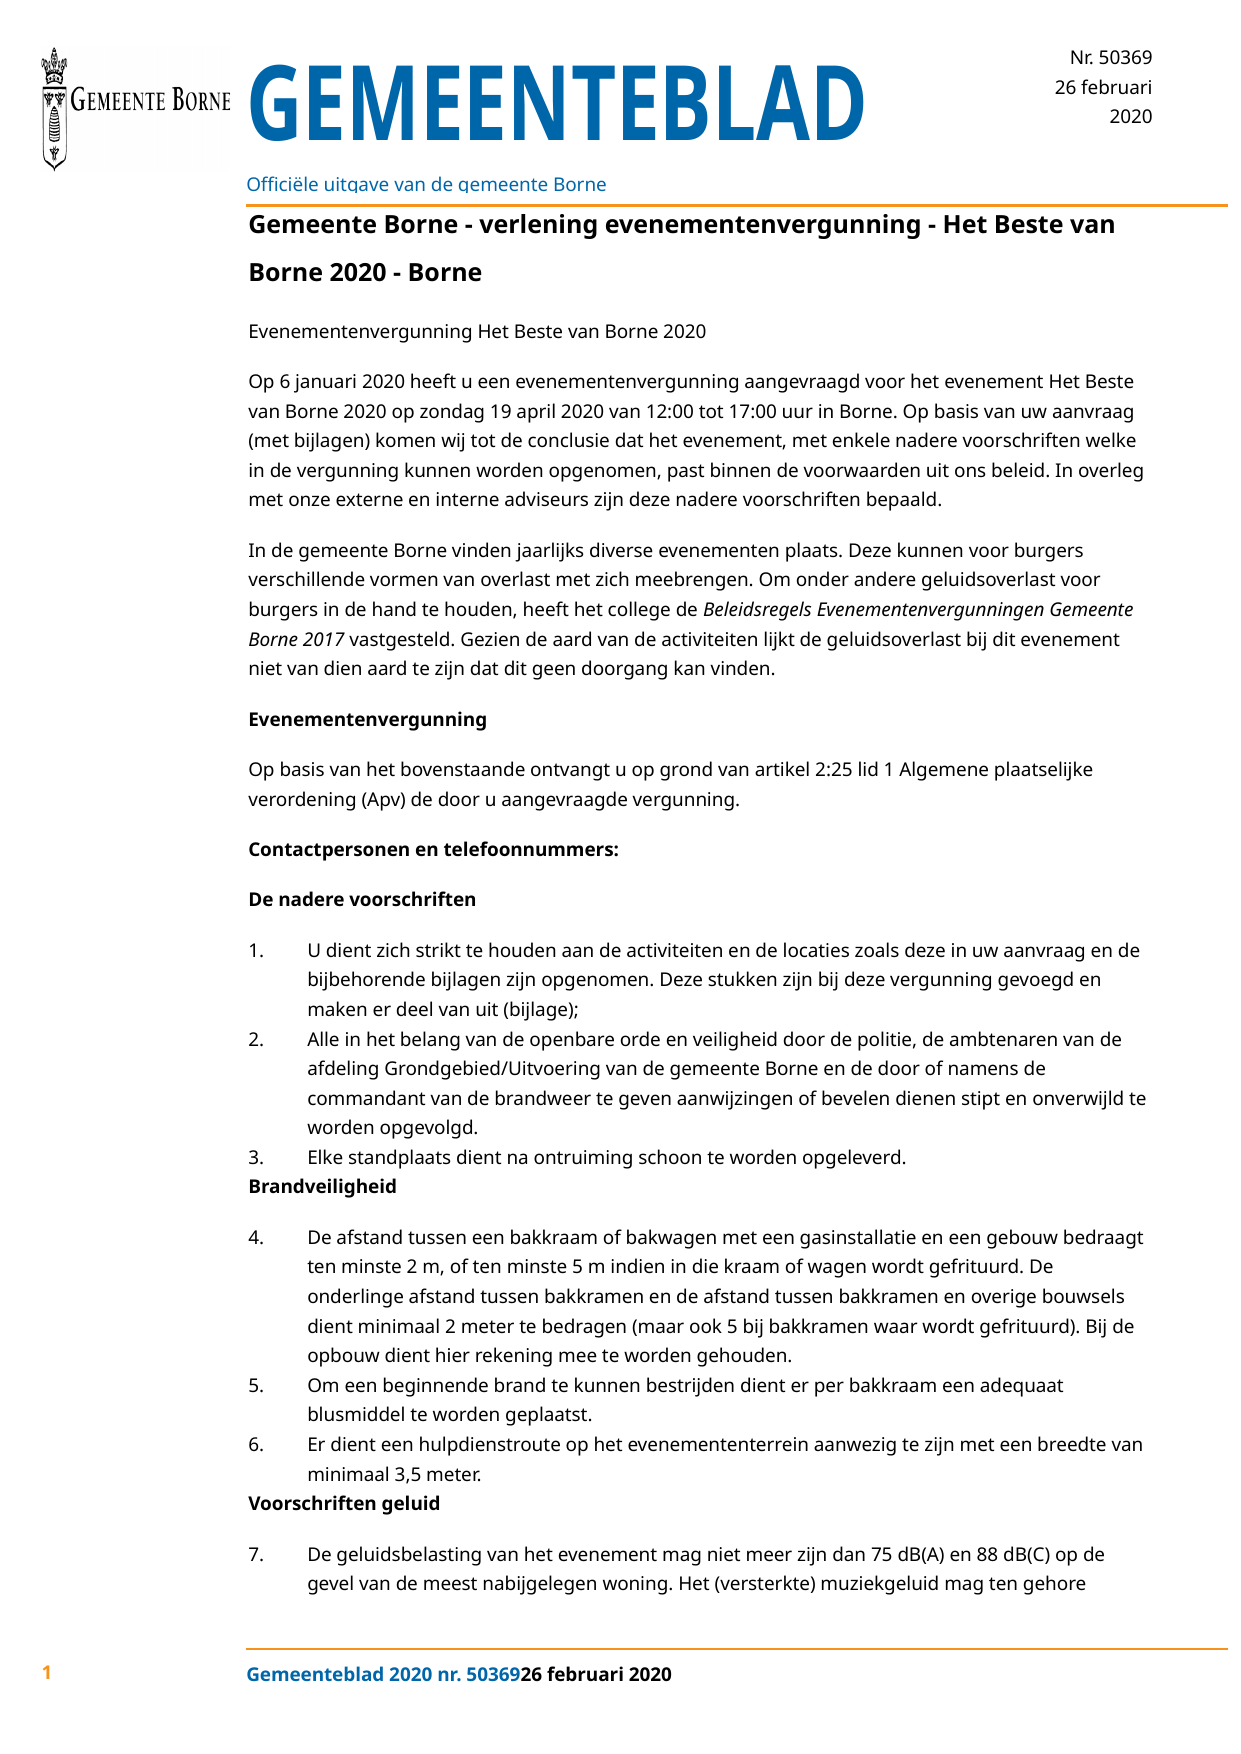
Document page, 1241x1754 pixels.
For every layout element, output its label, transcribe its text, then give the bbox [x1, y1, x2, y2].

text Evenementenvergunning Het Beste van Borne 2020 [248, 318, 1152, 344]
text De nadere voorschriften [248, 887, 1152, 912]
picture [41, 47, 231, 172]
text Brandveiligheid [248, 1174, 1152, 1199]
text Contactpersonen en telefoonnummers: [248, 836, 1152, 862]
text Gemeente Borne - verlening evenementenvergunning - Het Beste van Borne 2020 - Borne [248, 207, 1152, 288]
text Evenementenvergunning [248, 706, 1152, 732]
list Alle in het belang van de openbare orde en veiligheid door de politie, de ambtenaren van de afdeling Grondgebied/Uitvoering van de gemeente Borne en de door of namens de commandant van de brandweer te geven aanwijzingen of bevelen dienen stipt en onverwijld te worden opgevolgd. [248, 1026, 1152, 1140]
list De geluidsbelasting van het evenement mag niet meer zijn dan 75 dB(A) en 88 dB(C) op de gevel van de meest nabijgelegen woning. Het (versterkte) muziekgeluid mag ten gehore [248, 1541, 1152, 1596]
list Elke standplaats dient na ontruiming schoon te worden opgeleverd. [248, 1144, 1152, 1170]
list De afstand tussen een bakkraam of bakwagen met een gasinstallatie en een gebouw bedraagt ten minste 2 m, of ten minste 5 m indien in die kraam of wagen wordt gefrituurd. De onderlinge afstand tussen bakkramen en de afstand tussen bakkramen en overige bouwsels dient minimaal 2 meter te bedragen (maar ook 5 bij bakkramen waar wordt gefrituurd). Bij de opbouw dient hier rekening mee te worden gehouden. [248, 1224, 1152, 1368]
text Voorschriften geluid [248, 1490, 1152, 1516]
list Er dient een hulpdienstroute op het evenemententerrein aanwezig te zijn met een breedte van minimaal 3,5 meter. [248, 1431, 1152, 1487]
list Om een beginnende brand te kunnen bestrijden dient er per bakkraam een adequaat blusmiddel te worden geplaatst. [248, 1372, 1152, 1427]
text In de gemeente Borne vinden jaarlijks diverse evenementen plaats. Deze kunnen voor burgers verschillende vormen van overlast met zich meebrengen. Om onder andere geluidsoverlast voor burgers in de hand te houden, heeft het college de Beleidsregels Evenementenvergunningen Gemeente Borne 2017 vastgesteld. Gezien de aard van de activiteiten lijkt de geluidsoverlast bij dit evenement niet van dien aard te zijn dat dit geen doorgang kan vinden. [248, 537, 1152, 681]
text Op basis van het bovenstaande ontvangt u op grond van artikel 2:25 lid 1 Algemene plaatselijke verordening (Apv) de door u aangevraagde vergunning. [248, 756, 1152, 812]
list U dient zich strikt te houden aan de activiteiten en de locaties zoals deze in uw aanvraag en de bijbehorende bijlagen zijn opgenomen. Deze stukken zijn bij deze vergunning gevoegd en maken er deel van uit (bijlage); [248, 937, 1152, 1022]
text Op 6 januari 2020 heeft u een evenementenvergunning aangevraagd voor het evenement Het Beste van Borne 2020 op zondag 19 april 2020 van 12:00 tot 17:00 uur in Borne. Op basis van uw aanvraag (met bijlagen) komen wij tot de conclusie dat het evenement, met enkele nadere voorschriften welke in de vergunning kunnen worden opgenomen, past binnen de voorwaarden uit ons beleid. In overleg met onze externe en interne adviseurs zijn deze nadere voorschriften bepaald. [248, 368, 1152, 512]
